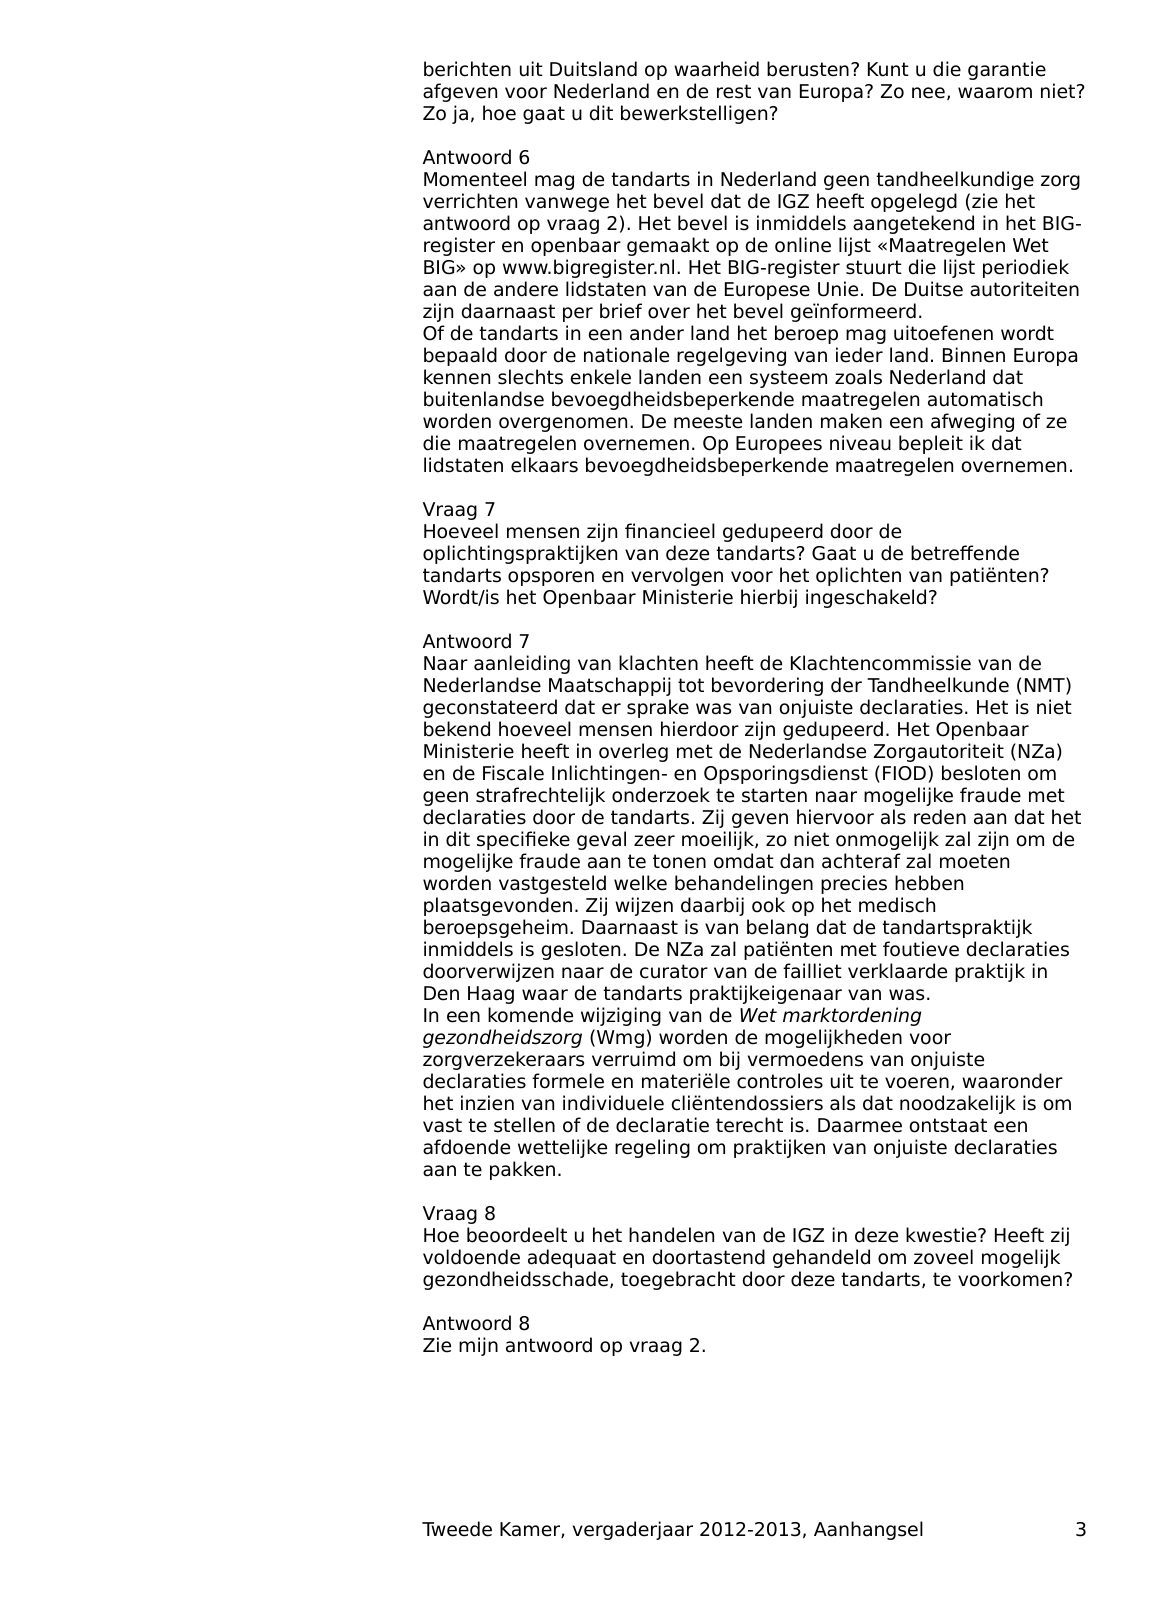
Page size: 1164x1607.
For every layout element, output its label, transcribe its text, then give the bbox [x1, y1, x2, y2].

text Antwoord 8 [422, 1313, 1087, 1335]
text Vraag 8 [422, 1203, 1087, 1225]
text Antwoord 7 [422, 631, 1087, 653]
text In een komende wijziging van de Wet marktordening gezondheidszorg (Wmg) worden de mogelijkheden voor zorgverzekeraars verruimd om bij vermoedens van onjuiste declaraties formele en materiële controles uit te voeren, waaronder het inzien van individuele cliëntendossiers als dat noodzakelijk is om vast te stellen of de declaratie terecht is. Daarmee ontstaat een afdoende wettelijke regeling om praktijken van onjuiste declaraties aan te pakken. [422, 1005, 1087, 1181]
text Hoe beoordeelt u het handelen van de IGZ in deze kwestie? Heeft zij voldoende adequaat en doortastend gehandeld om zoveel mogelijk gezondheidsschade, toegebracht door deze tandarts, te voorkomen? [422, 1225, 1087, 1291]
text berichten uit Duitsland op waarheid berusten? Kunt u die garantie afgeven voor Nederland en de rest van Europa? Zo nee, waarom niet? Zo ja, hoe gaat u dit bewerkstelligen? [422, 59, 1087, 125]
text Hoeveel mensen zijn financieel gedupeerd door de oplichtingspraktijken van deze tandarts? Gaat u de betreffende tandarts opsporen en vervolgen voor het oplichten van patiënten? Wordt/is het Openbaar Ministerie hierbij ingeschakeld? [422, 521, 1087, 609]
text Of de tandarts in een ander land het beroep mag uitoefenen wordt bepaald door de nationale regelgeving van ieder land. Binnen Europa kennen slechts enkele landen een systeem zoals Nederland dat buitenlandse bevoegdheidsbeperkende maatregelen automatisch worden overgenomen. De meeste landen maken een afweging of ze die maatregelen overnemen. Op Europees niveau bepleit ik dat lidstaten elkaars bevoegdheidsbeperkende maatregelen overnemen. [422, 323, 1087, 477]
text Naar aanleiding van klachten heeft de Klachtencommissie van de Nederlandse Maatschappij tot bevordering der Tandheelkunde (NMT) geconstateerd dat er sprake was van onjuiste declaraties. Het is niet bekend hoeveel mensen hierdoor zijn gedupeerd. Het Openbaar Ministerie heeft in overleg met de Nederlandse Zorgautoriteit (NZa) en de Fiscale Inlichtingen- en Opsporingsdienst (FIOD) besloten om geen strafrechtelijk onderzoek te starten naar mogelijke fraude met declaraties door de tandarts. Zij geven hiervoor als reden aan dat het in dit specifieke geval zeer moeilijk, zo niet onmogelijk zal zijn om de mogelijke fraude aan te tonen omdat dan achteraf zal moeten worden vastgesteld welke behandelingen precies hebben plaatsgevonden. Zij wijzen daarbij ook op het medisch beroepsgeheim. Daarnaast is van belang dat de tandartspraktijk inmiddels is gesloten. De NZa zal patiënten met foutieve declaraties doorverwijzen naar de curator van de failliet verklaarde praktijk in Den Haag waar de tandarts praktijkeigenaar van was. [422, 653, 1087, 1005]
text Antwoord 6 [422, 147, 1087, 169]
text Zie mijn antwoord op vraag 2. [422, 1335, 1087, 1357]
text Momenteel mag de tandarts in Nederland geen tandheelkundige zorg verrichten vanwege het bevel dat de IGZ heeft opgelegd (zie het antwoord op vraag 2). Het bevel is inmiddels aangetekend in het BIG-register en openbaar gemaakt op de online lijst «Maatregelen Wet BIG» op www.bigregister.nl. Het BIG-register stuurt die lijst periodiek aan de andere lidstaten van de Europese Unie. De Duitse autoriteiten zijn daarnaast per brief over het bevel geïnformeerd. [422, 169, 1087, 323]
text Vraag 7 [422, 499, 1087, 521]
